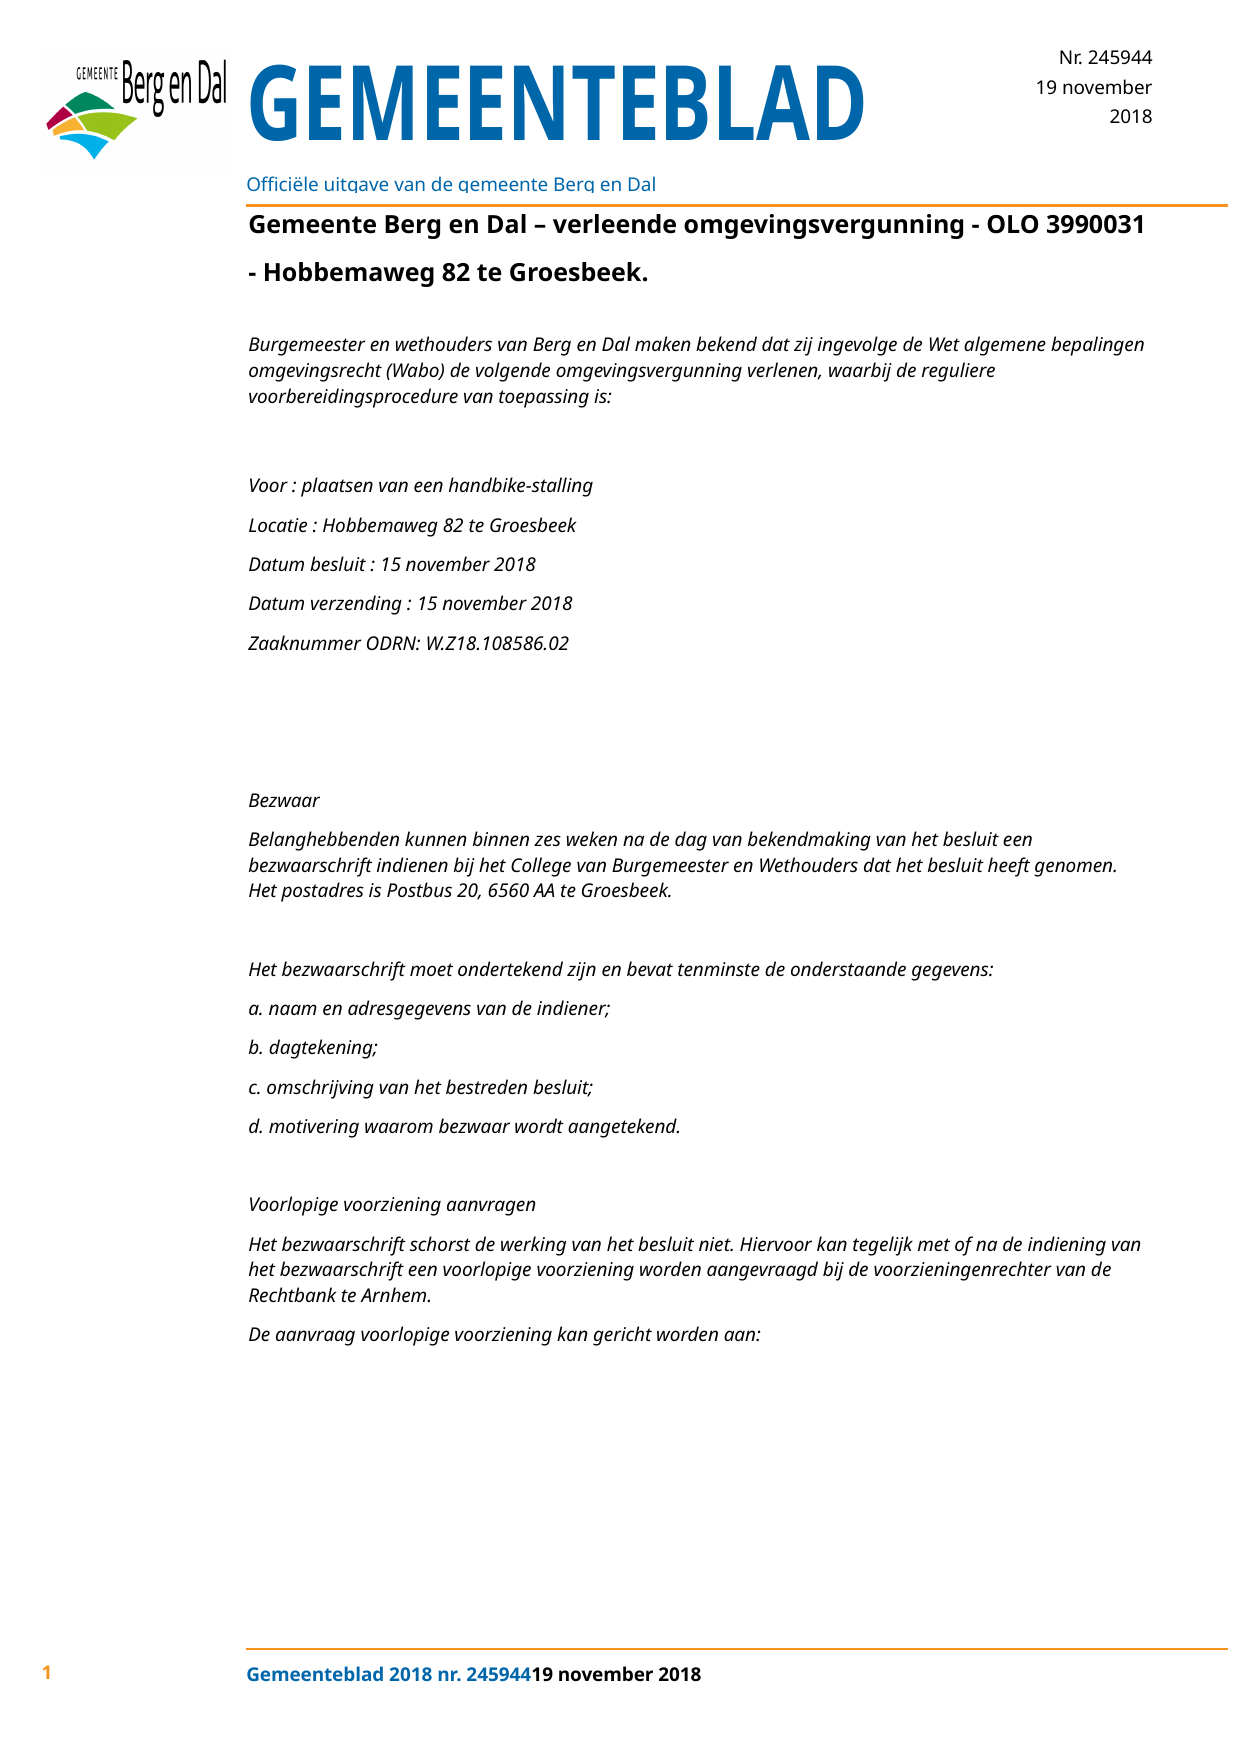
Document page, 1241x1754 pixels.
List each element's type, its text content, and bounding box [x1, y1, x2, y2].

text Voorlopige voorziening aanvragen [248, 1192, 1152, 1217]
text Het bezwaarschrift schorst de werking van het besluit niet. Hiervoor kan tegelijk met of na de indiening van het bezwaarschrift een voorlopige voorziening worden aangevraagd bij de voorzieningenrechter van de Rechtbank te Arnhem. [248, 1231, 1152, 1308]
text Datum besluit : 15 november 2018 [248, 551, 1152, 577]
text Bezwaar [248, 787, 1152, 812]
text c. omschrijving van het bestreden besluit; [248, 1074, 1152, 1099]
text a. naam en adresgegevens van de indiener; [248, 995, 1152, 1021]
picture [41, 47, 231, 172]
text d. motivering waarom bezwaar wordt aangetekend. [248, 1113, 1152, 1139]
text Het bezwaarschrift moet ondertekend zijn en bevat tenminste de onderstaande gegevens: [248, 956, 1152, 982]
text Voor : plaatsen van een handbike-stalling [248, 473, 1152, 498]
text b. dagtekening; [248, 1034, 1152, 1060]
text Belanghebbenden kunnen binnen zes weken na de dag van bekendmaking van het besluit een bezwaarschrift indienen bij het College van Burgemeester en Wethouders dat het besluit heeft genomen. Het postadres is Postbus 20, 6560 AA te Groesbeek. [248, 826, 1152, 903]
text Burgemeester en wethouders van Berg en Dal maken bekend dat zij ingevolge de Wet algemene bepalingen omgevingsrecht (Wabo) de volgende omgevingsvergunning verlenen, waarbij de reguliere voorbereidingsprocedure van toepassing is: [248, 331, 1152, 409]
text De aanvraag voorlopige voorziening kan gericht worden aan: [248, 1322, 1152, 1347]
text Zaaknummer ODRN: W.Z18.108586.02 [248, 630, 1152, 655]
text Gemeente Berg en Dal – verleende omgevingsvergunning - OLO 3990031 - Hobbemaweg 82 te Groesbeek. [248, 207, 1152, 288]
text Locatie : Hobbemaweg 82 te Groesbeek [248, 512, 1152, 538]
text Datum verzending : 15 november 2018 [248, 590, 1152, 616]
